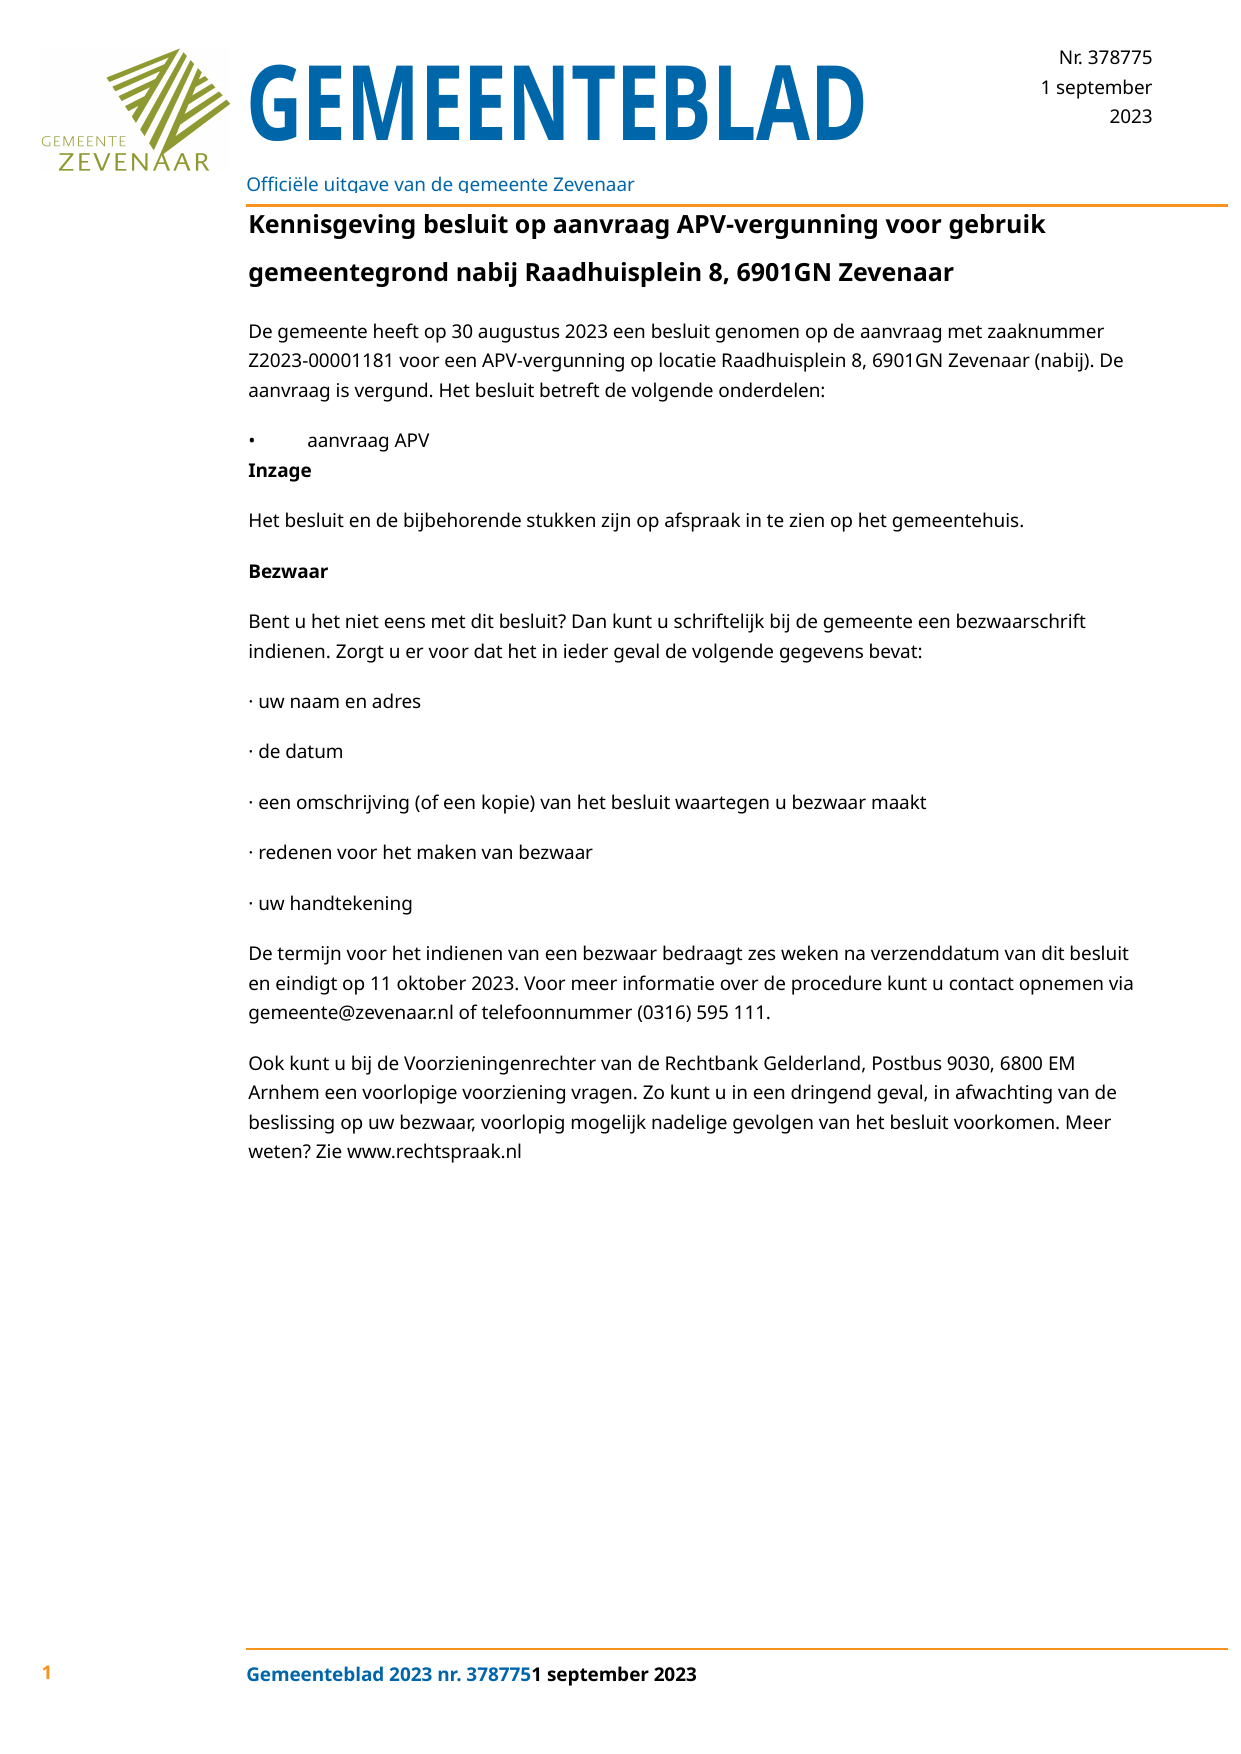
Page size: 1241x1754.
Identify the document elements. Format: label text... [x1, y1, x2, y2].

text · redenen voor het maken van bezwaar [248, 839, 1152, 865]
text De termijn voor het indienen van een bezwaar bedraagt zes weken na verzenddatum van dit besluit en eindigt op 11 oktober 2023. Voor meer informatie over de procedure kunt u contact opnemen via gemeente@zevenaar.nl of telefoonnummer (0316) 595 111. [248, 940, 1152, 1025]
text Bent u het niet eens met dit besluit? Dan kunt u schriftelijk bij de gemeente een bezwaarschrift indienen. Zorgt u er voor dat het in ieder geval de volgende gegevens bevat: [248, 608, 1152, 664]
list aanvraag APV [248, 427, 1152, 453]
text Ook kunt u bij de Voorzieningenrechter van de Rechtbank Gelderland, Postbus 9030, 6800 EM Arnhem een voorlopige voorziening vragen. Zo kunt u in een dringend geval, in afwachting van de beslissing op uw bezwaar, voorlopig mogelijk nadelige gevolgen van het besluit voorkomen. Meer weten? Zie www.rechtspraak.nl [248, 1050, 1152, 1164]
text Het besluit en de bijbehorende stukken zijn op afspraak in te zien op het gemeentehuis. [248, 507, 1152, 533]
text · de datum [248, 739, 1152, 764]
text De gemeente heeft op 30 augustus 2023 een besluit genomen op de aanvraag met zaaknummer Z2023-00001181 voor een APV-vergunning op locatie Raadhuisplein 8, 6901GN Zevenaar (nabij). De aanvraag is vergund. Het besluit betreft de volgende onderdelen: [248, 318, 1152, 403]
picture [41, 47, 231, 172]
text Inzage [248, 457, 1152, 483]
text Kennisgeving besluit op aanvraag APV-vergunning voor gebruik gemeentegrond nabij Raadhuisplein 8, 6901GN Zevenaar [248, 207, 1152, 288]
text · uw naam en adres [248, 688, 1152, 714]
text Bezwaar [248, 558, 1152, 584]
text · een omschrijving (of een kopie) van het besluit waartegen u bezwaar maakt [248, 789, 1152, 815]
text · uw handtekening [248, 890, 1152, 916]
